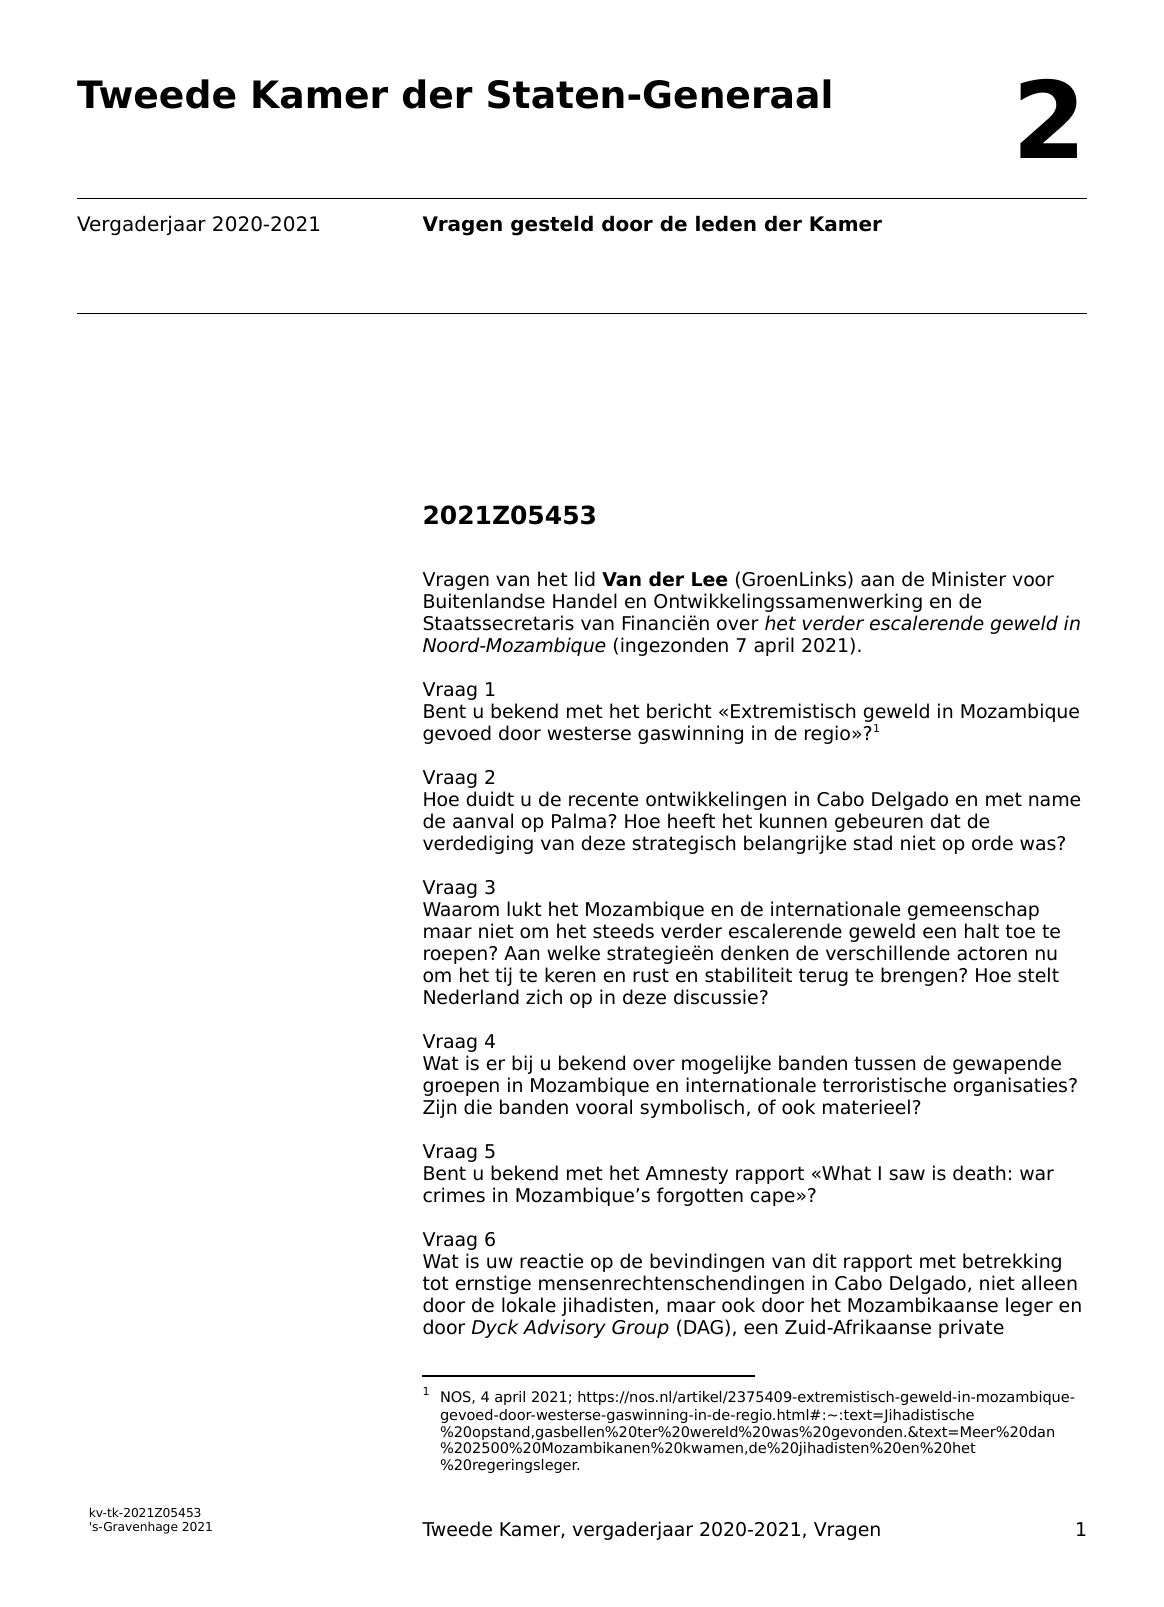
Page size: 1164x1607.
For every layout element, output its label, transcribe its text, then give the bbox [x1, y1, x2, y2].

text kv-tk-2021Z05453 [88, 1506, 323, 1520]
table_cell Vergaderjaar 2020-2021 [77, 199, 422, 313]
table_header Tweede Kamer der Staten-Generaal [77, 59, 886, 198]
text Vraag 3 [422, 877, 1087, 899]
text Waarom lukt het Mozambique en de internationale gemeenschap maar niet om het steeds verder escalerende geweld een halt toe te roepen? Aan welke strategieën denken de verschillende actoren nu om het tij te keren en rust en stabiliteit terug te brengen? Hoe stelt Nederland zich op in deze discussie? [422, 899, 1087, 1009]
text Vraag 6 [422, 1229, 1087, 1251]
text Bent u bekend met het Amnesty rapport «What I saw is death: war crimes in Mozambique’s forgotten cape»? [422, 1163, 1087, 1207]
table_header 2 [886, 59, 1087, 198]
text Vraag 2 [422, 767, 1087, 789]
text 2021Z05453 [422, 501, 1087, 531]
text Hoe duidt u de recente ontwikkelingen in Cabo Delgado en met name de aanval op Palma? Hoe heeft het kunnen gebeuren dat de verdediging van deze strategisch belangrijke stad niet op orde was? [422, 789, 1087, 855]
text Vraag 5 [422, 1141, 1087, 1163]
text Bent u bekend met het bericht «Extremistisch geweld in Mozambique gevoed door westerse gaswinning in de regio»? [422, 701, 1087, 745]
text Vraag 1 [422, 679, 1087, 701]
text Vraag 4 [422, 1031, 1087, 1053]
text 's-Gravenhage 2021 [88, 1520, 323, 1534]
text Vragen van het lid Van der Lee (GroenLinks) aan de Minister voor Buitenlandse Handel en Ontwikkelingssamenwerking en de Staatssecretaris van Financiën over het verder escalerende geweld in Noord-Mozambique (ingezonden 7 april 2021). [422, 569, 1087, 657]
table_cell Vragen gesteld door de leden der Kamer [422, 199, 1087, 313]
text Wat is uw reactie op de bevindingen van dit rapport met betrekking tot ernstige mensenrechtenschendingen in Cabo Delgado, niet alleen door de lokale jihadisten, maar ook door het Mozambikaanse leger en door Dyck Advisory Group (DAG), een Zuid-Afrikaanse private [422, 1251, 1087, 1339]
text NOS, 4 april 2021; https://nos.nl/artikel/2375409-extremistisch-geweld-in-mozambique-gevoed-door-westerse-gaswinning-in-de-regio.html#:~:text=Jihadistische%20opstand,gasbellen%20ter%20wereld%20was%20gevonden.&text=Meer%20dan%202500%20Mozambikanen%20kwamen,de%20jihadisten%20en%20het%20regeringsleger. [422, 1385, 1087, 1474]
text Wat is er bij u bekend over mogelijke banden tussen de gewapende groepen in Mozambique en internationale terroristische organisaties? Zijn die banden vooral symbolisch, of ook materieel? [422, 1053, 1087, 1119]
